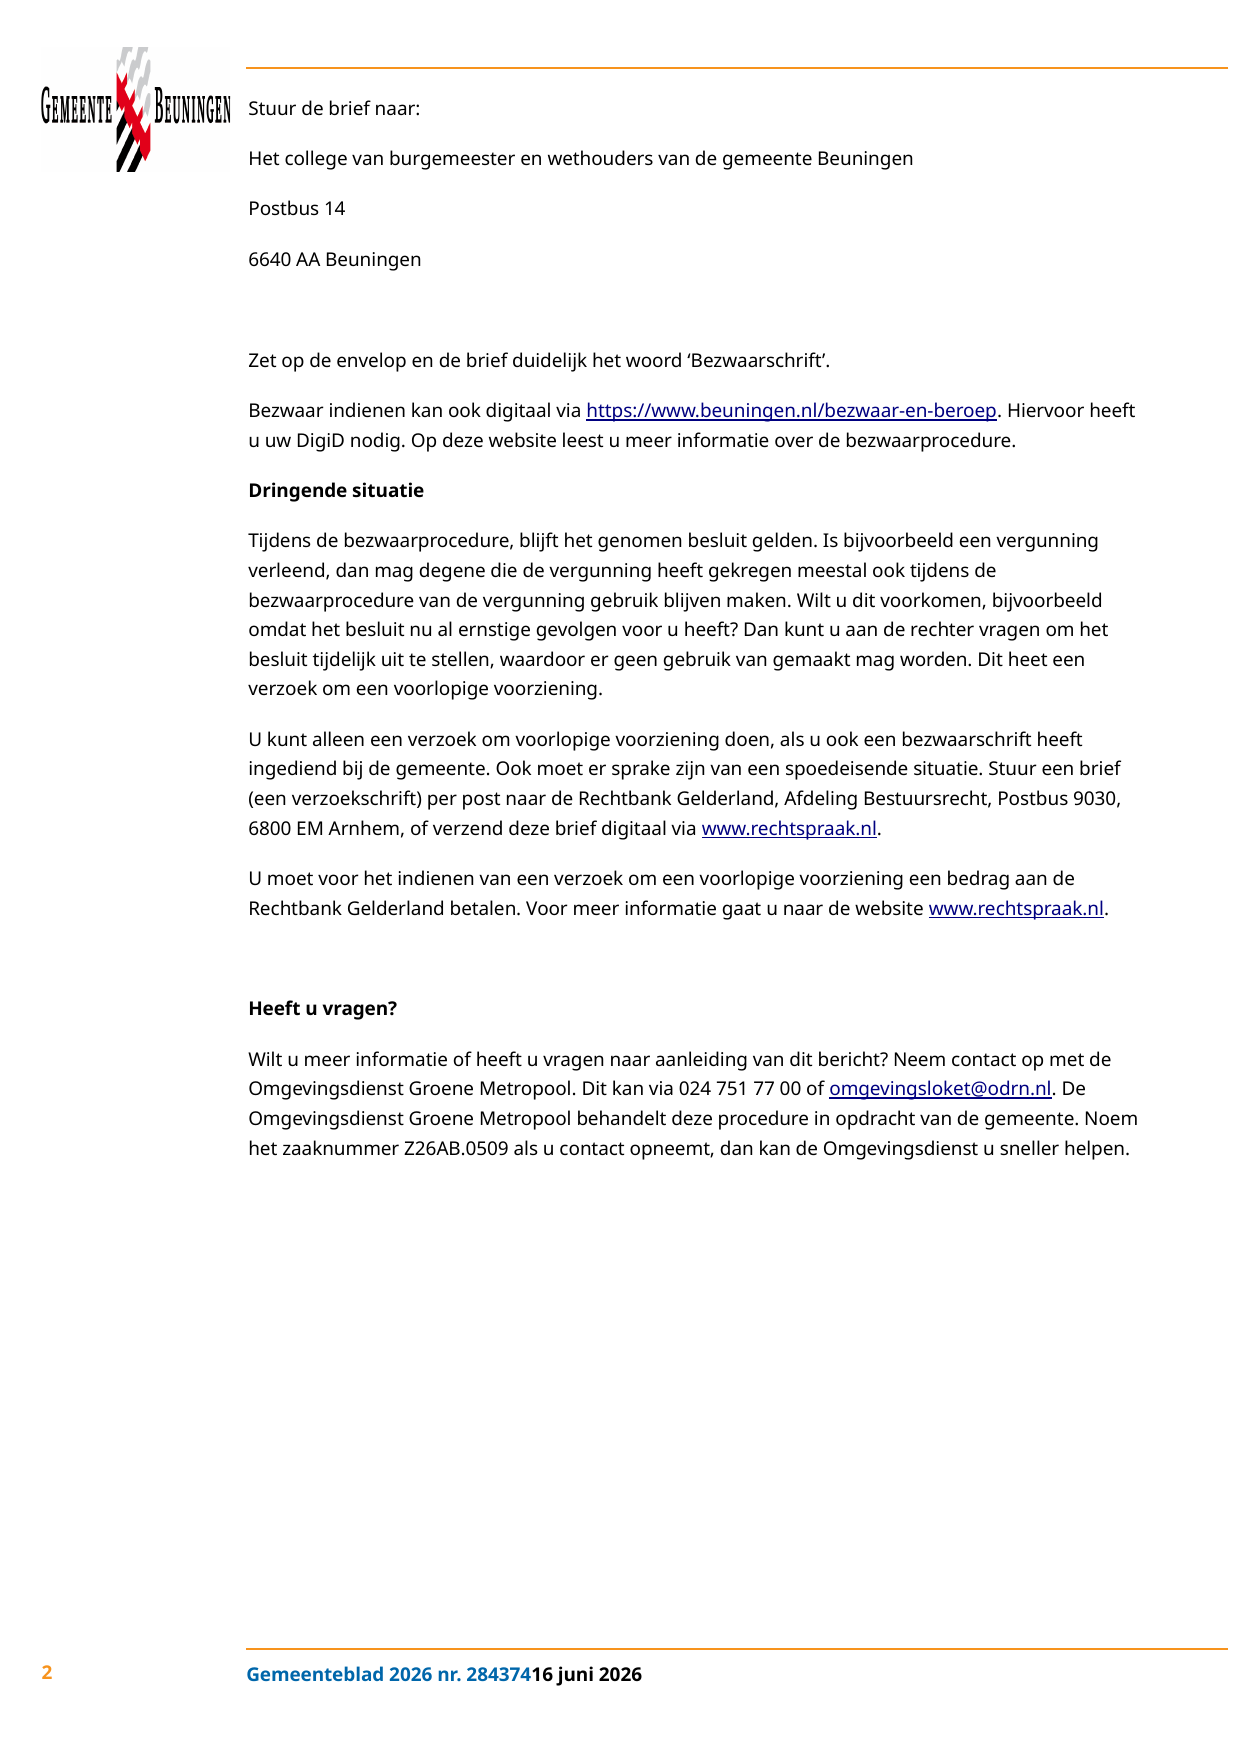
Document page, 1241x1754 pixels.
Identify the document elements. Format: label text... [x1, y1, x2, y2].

text U kunt alleen een verzoek om voorlopige voorziening doen, als u ook een bezwaarschrift heeft ingediend bij de gemeente. Ook moet er sprake zijn van een spoedeisende situatie. Stuur een brief (een verzoekschrift) per post naar de Rechtbank Gelderland, Afdeling Bestuursrecht, Postbus 9030, 6800 EM Arnhem, of verzend deze brief digitaal via www.rechtspraak.nl. [248, 726, 1152, 841]
picture [41, 47, 231, 172]
text Bezwaar indienen kan ook digitaal via https://www.beuningen.nl/bezwaar-en-beroep. Hiervoor heeft u uw DigiD nodig. Op deze website leest u meer informatie over de bezwaarprocedure. [248, 397, 1152, 453]
text U moet voor het indienen van een verzoek om een voorlopige voorziening een bedrag aan de Rechtbank Gelderland betalen. Voor meer informatie gaat u naar de website www.rechtspraak.nl. [248, 865, 1152, 921]
text Postbus 14 [248, 196, 1152, 221]
text Het college van burgemeester en wethouders van de gemeente Beuningen [248, 145, 1152, 171]
text Tijdens de bezwaarprocedure, blijft het genomen besluit gelden. Is bijvoorbeeld een vergunning verleend, dan mag degene die de vergunning heeft gekregen meestal ook tijdens de bezwaarprocedure van de vergunning gebruik blijven maken. Wilt u dit voorkomen, bijvoorbeeld omdat het besluit nu al ernstige gevolgen voor u heeft? Dan kunt u aan de rechter vragen om het besluit tijdelijk uit te stellen, waardoor er geen gebruik van gemaakt mag worden. Dit heet een verzoek om een voorlopige voorziening. [248, 528, 1152, 701]
text Dringende situatie [248, 477, 1152, 503]
text Heeft u vragen? [248, 996, 1152, 1021]
text Stuur de brief naar: [248, 95, 1152, 121]
text Zet op de envelop en de brief duidelijk het woord ‘Bezwaarschrift’. [248, 347, 1152, 373]
text 6640 AA Beuningen [248, 246, 1152, 272]
text Wilt u meer informatie of heeft u vragen naar aanleiding van dit bericht? Neem contact op met de Omgevingsdienst Groene Metropool. Dit kan via 024 751 77 00 of omgevingsloket@odrn.nl. De Omgevingsdienst Groene Metropool behandelt deze procedure in opdracht van de gemeente. Noem het zaaknummer Z26AB.0509 als u contact opneemt, dan kan de Omgevingsdienst u sneller helpen. [248, 1046, 1152, 1161]
